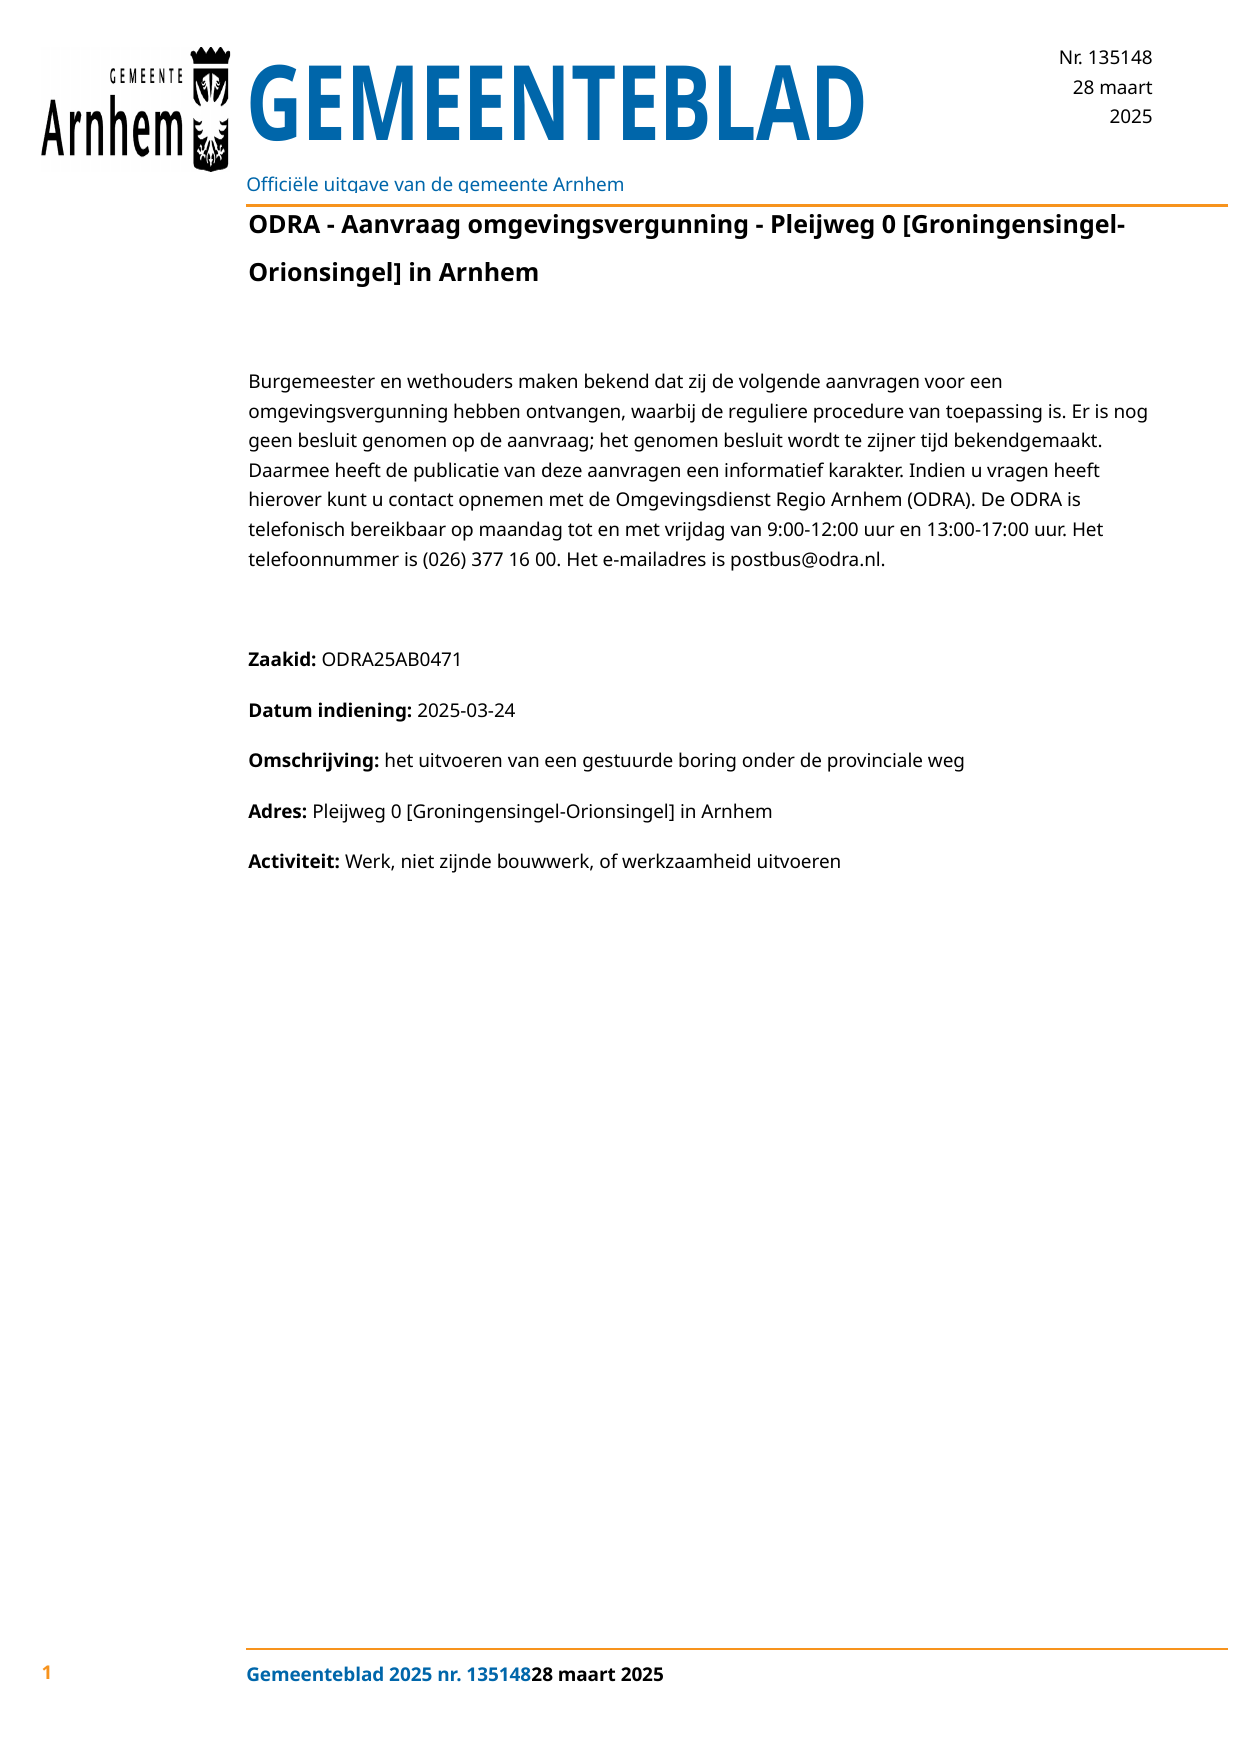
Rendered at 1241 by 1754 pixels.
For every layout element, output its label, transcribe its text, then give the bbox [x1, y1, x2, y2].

text Datum indiening: 2025-03-24 [248, 697, 1152, 723]
picture [41, 47, 231, 172]
text ODRA - Aanvraag omgevingsvergunning - Pleijweg 0 [Groningensingel-Orionsingel] in Arnhem [248, 207, 1152, 288]
text Burgemeester en wethouders maken bekend dat zij de volgende aanvragen voor een omgevingsvergunning hebben ontvangen, waarbij de reguliere procedure van toepassing is. Er is nog geen besluit genomen op de aanvraag; het genomen besluit wordt te zijner tijd bekendgemaakt. Daarmee heeft de publicatie van deze aanvragen een informatief karakter. Indien u vragen heeft hierover kunt u contact opnemen met de Omgevingsdienst Regio Arnhem (ODRA). De ODRA is telefonisch bereikbaar op maandag tot en met vrijdag van 9:00-12:00 uur en 13:00-17:00 uur. Het telefoonnummer is (026) 377 16 00. Het e-mailadres is postbus@odra.nl. [248, 368, 1152, 572]
text Adres: Pleijweg 0 [Groningensingel-Orionsingel] in Arnhem [248, 798, 1152, 824]
text Activiteit: Werk, niet zijnde bouwwerk, of werkzaamheid uitvoeren [248, 848, 1152, 874]
text Zaakid: ODRA25AB0471 [248, 647, 1152, 672]
text Omschrijving: het uitvoeren van een gestuurde boring onder de provinciale weg [248, 747, 1152, 773]
